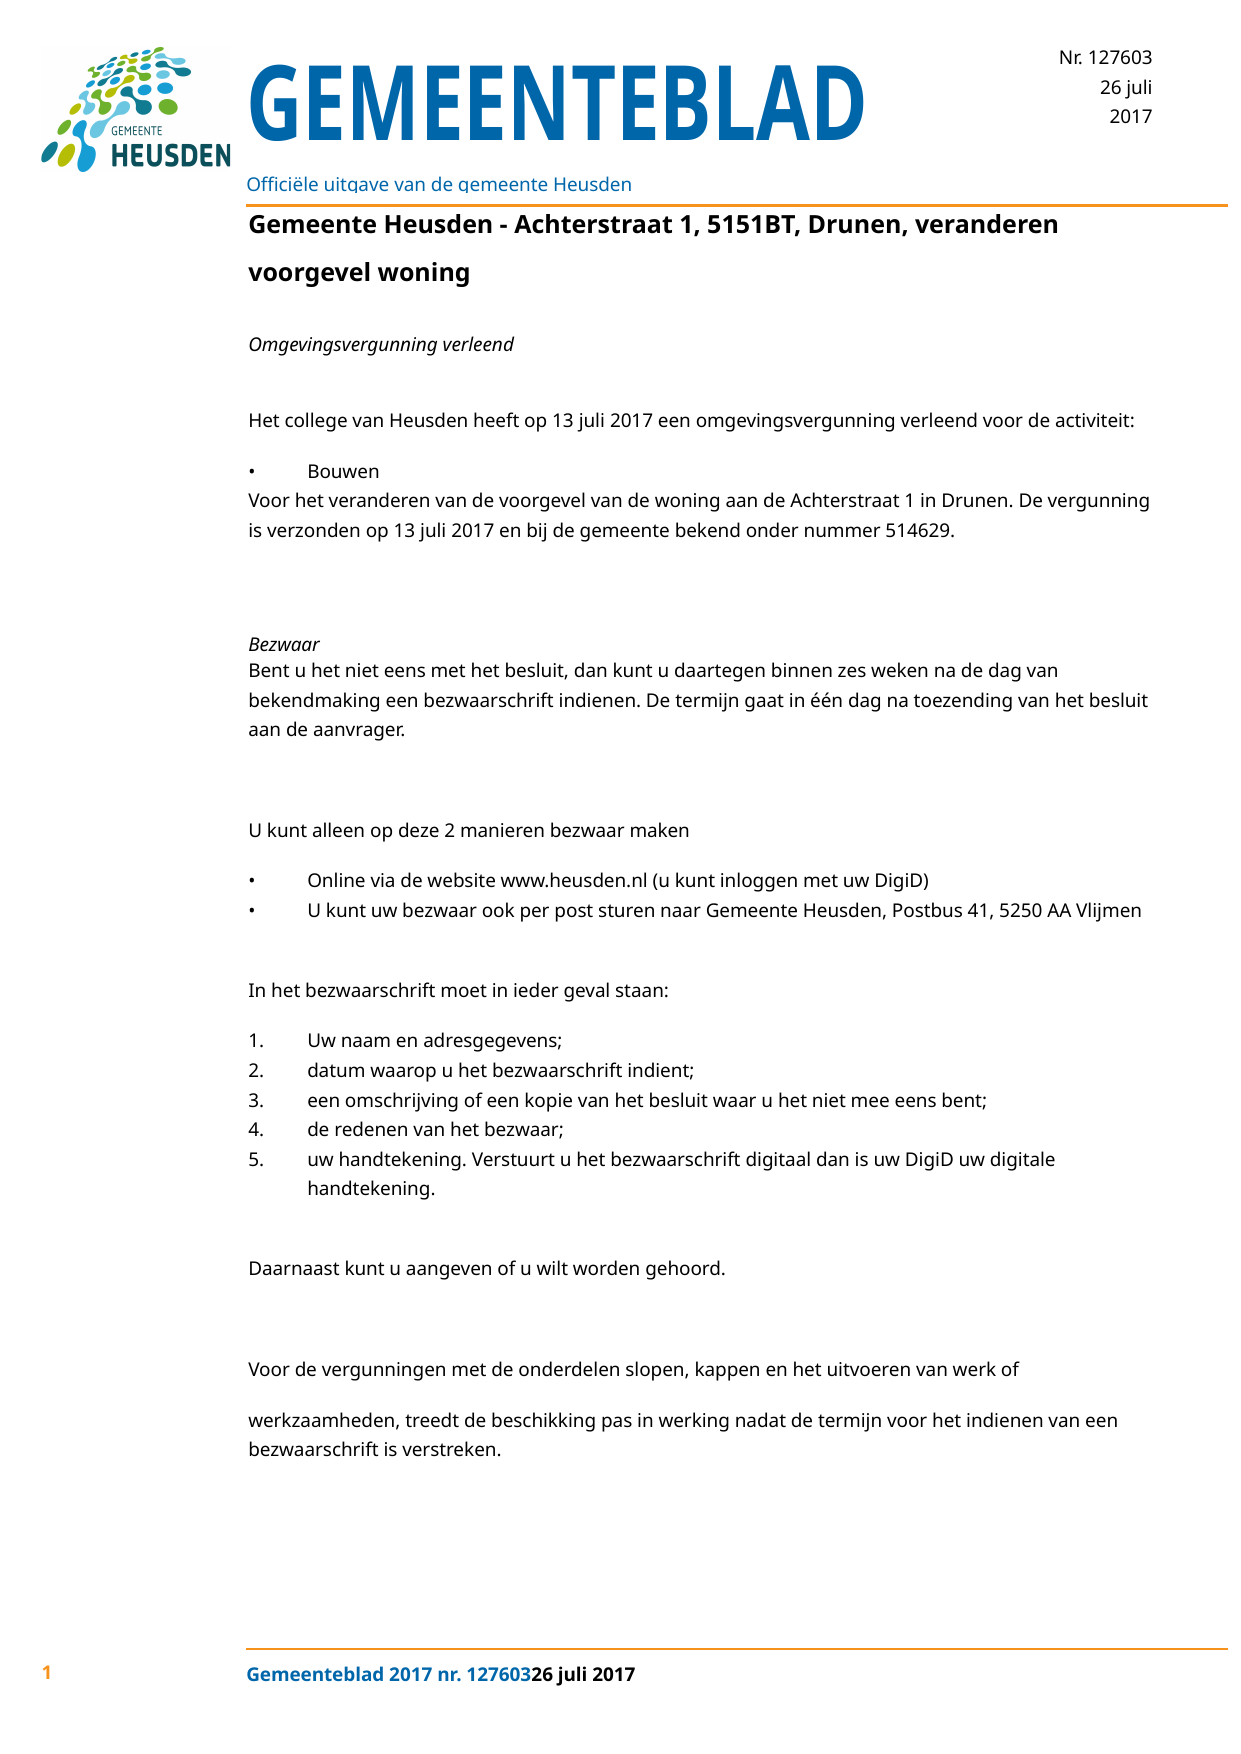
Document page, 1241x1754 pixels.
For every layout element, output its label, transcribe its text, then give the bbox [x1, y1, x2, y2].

list datum waarop u het bezwaarschrift indient; [248, 1057, 1152, 1083]
list uw handtekening. Verstuurt u het bezwaarschrift digitaal dan is uw DigiD uw digitale handtekening. [248, 1146, 1152, 1201]
text U kunt alleen op deze 2 manieren bezwaar maken [248, 817, 1152, 843]
picture [41, 47, 231, 172]
text Bezwaar [248, 632, 1152, 657]
text Gemeente Heusden - Achterstraat 1, 5151BT, Drunen, veranderen voorgevel woning [248, 207, 1152, 288]
list Uw naam en adresgegevens; [248, 1028, 1152, 1053]
list Online via de website www.heusden.nl (u kunt inloggen met uw DigiD) [248, 868, 1152, 893]
text In het bezwaarschrift moet in ieder geval staan: [248, 977, 1152, 1003]
list Bouwen [248, 458, 1152, 484]
text Voor de vergunningen met de onderdelen slopen, kappen en het uitvoeren van werk of [248, 1356, 1152, 1382]
text Daarnaast kunt u aangeven of u wilt worden gehoord. [248, 1256, 1152, 1281]
text werkzaamheden, treedt de beschikking pas in werking nadat de termijn voor het indienen van een bezwaarschrift is verstreken. [248, 1407, 1152, 1462]
list een omschrijving of een kopie van het besluit waar u het niet mee eens bent; [248, 1087, 1152, 1113]
text Omgevingsvergunning verleend [248, 331, 1152, 357]
text Het college van Heusden heeft op 13 juli 2017 een omgevingsvergunning verleend voor de activiteit: [248, 408, 1152, 433]
list U kunt uw bezwaar ook per post sturen naar Gemeente Heusden, Postbus 41, 5250 AA Vlijmen [248, 897, 1152, 923]
text Voor het veranderen van de voorgevel van de woning aan de Achterstraat 1 in Drunen. De vergunning is verzonden op 13 juli 2017 en bij de gemeente bekend onder nummer 514629. [248, 488, 1152, 543]
text Bent u het niet eens met het besluit, dan kunt u daartegen binnen zes weken na de dag van bekendmaking een bezwaarschrift indienen. De termijn gaat in één dag na toezending van het besluit aan de aanvrager. [248, 657, 1152, 742]
list de redenen van het bezwaar; [248, 1116, 1152, 1142]
